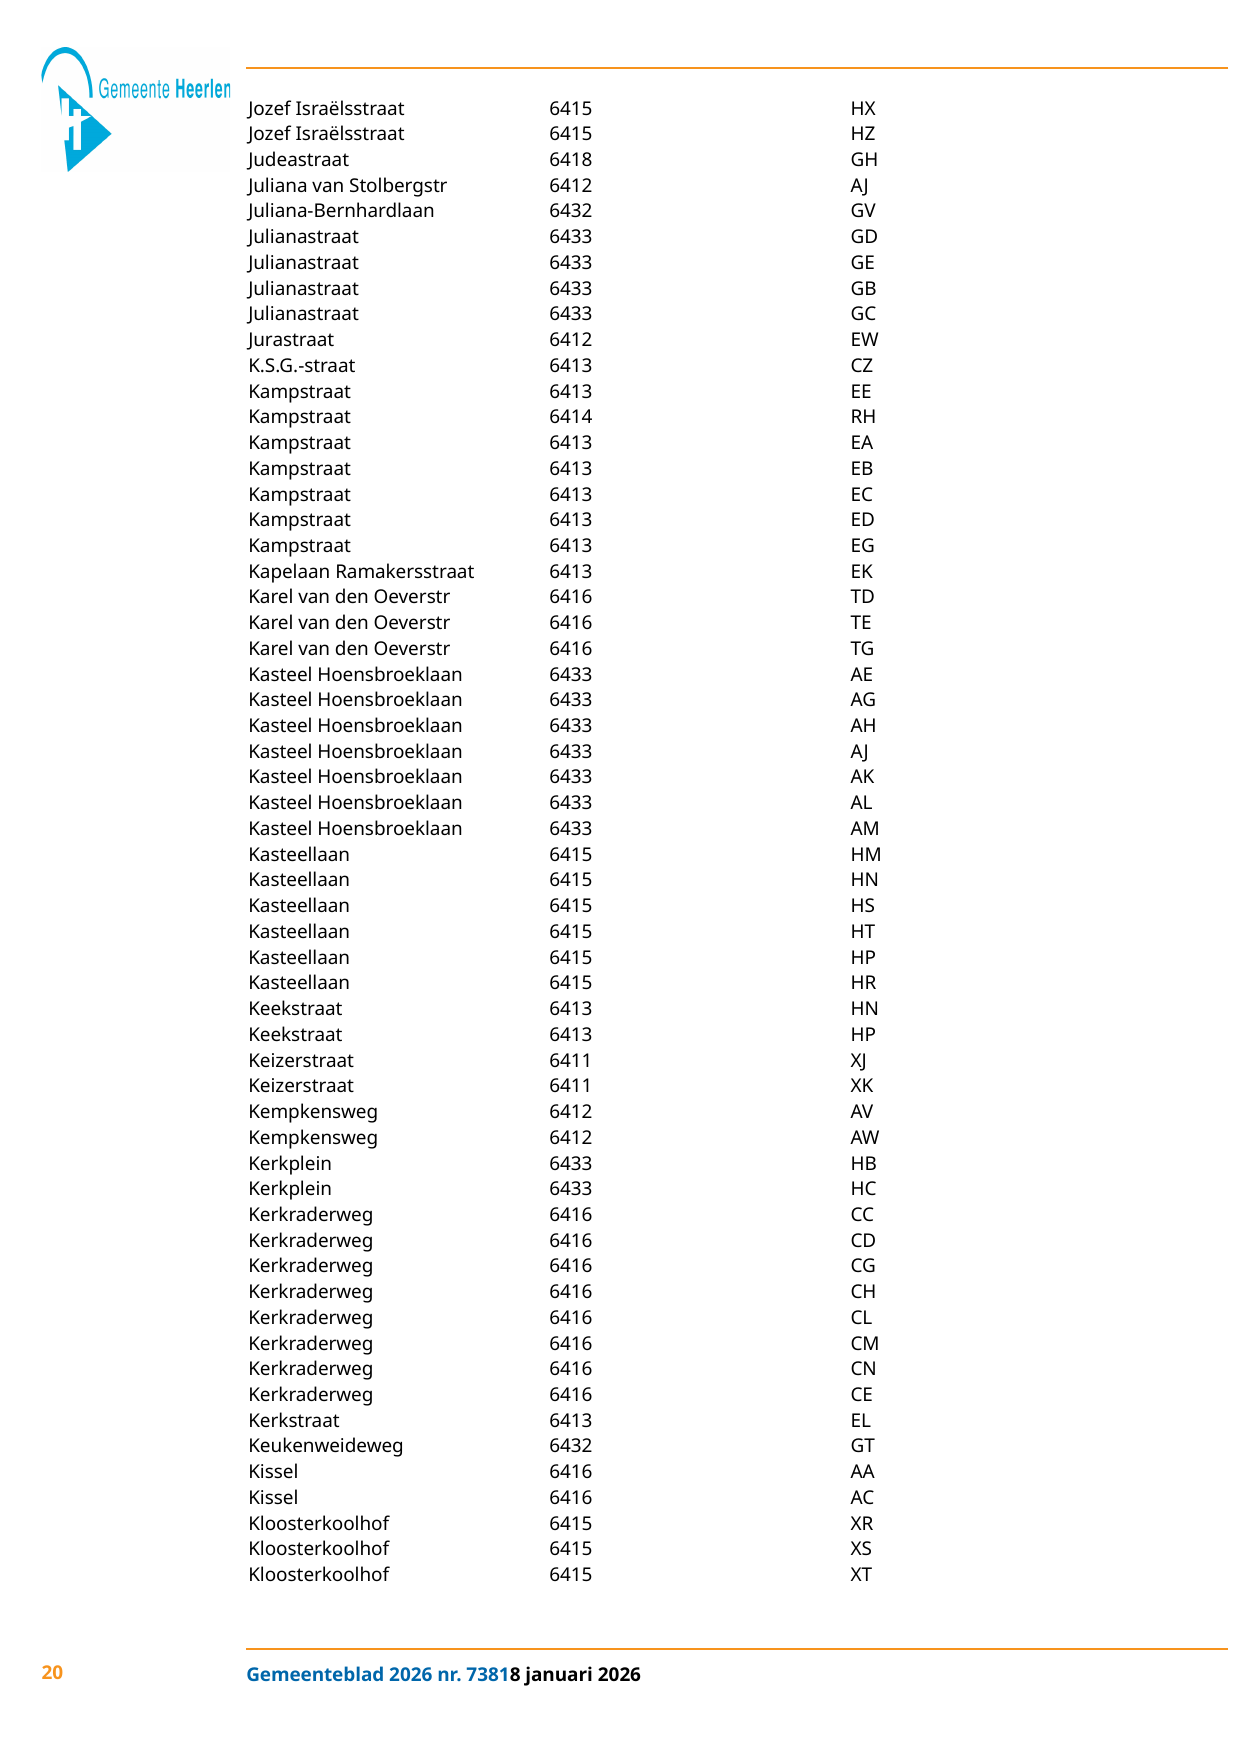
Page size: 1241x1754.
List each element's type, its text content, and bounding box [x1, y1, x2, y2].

table_cell Kampstraat [248, 506, 549, 532]
table_cell HP [850, 1021, 1152, 1047]
table_cell EG [850, 532, 1152, 558]
table_cell Kerkraderweg [248, 1253, 549, 1278]
table_cell 6433 [549, 815, 850, 841]
table_cell Juliana-Bernhardlaan [248, 198, 549, 223]
table_cell TG [850, 635, 1152, 661]
table_cell AJ [850, 172, 1152, 198]
table_cell 6415 [549, 944, 850, 969]
table_cell 6413 [549, 352, 850, 378]
table_cell Kampstraat [248, 404, 549, 429]
table_cell Julianastraat [248, 249, 549, 275]
table_cell Kasteel Hoensbroeklaan [248, 790, 549, 815]
table_cell CN [850, 1356, 1152, 1381]
table_cell 6416 [549, 1278, 850, 1304]
table_cell 6432 [549, 1433, 850, 1458]
table_cell XS [850, 1536, 1152, 1561]
table_cell 6416 [549, 1356, 850, 1381]
table_cell TD [850, 584, 1152, 609]
table_cell 6432 [549, 198, 850, 223]
table_cell 6412 [549, 1098, 850, 1124]
table_cell Keekstraat [248, 995, 549, 1021]
table_cell 6415 [549, 970, 850, 995]
table_cell 6415 [549, 893, 850, 918]
table_cell 6415 [549, 867, 850, 892]
table_cell AA [850, 1459, 1152, 1484]
table_cell HS [850, 893, 1152, 918]
table_cell HM [850, 841, 1152, 867]
table_cell Karel van den Oeverstr [248, 609, 549, 635]
table_cell Kerkplein [248, 1175, 549, 1201]
table_cell AH [850, 712, 1152, 738]
table_cell Kasteel Hoensbroeklaan [248, 687, 549, 712]
table_cell Kasteel Hoensbroeklaan [248, 738, 549, 764]
table_cell AG [850, 687, 1152, 712]
table_cell Kasteellaan [248, 970, 549, 995]
table_cell EC [850, 481, 1152, 506]
table_cell AC [850, 1484, 1152, 1510]
table_cell Kampstraat [248, 429, 549, 455]
table_cell K.S.G.-straat [248, 352, 549, 378]
table_cell Keukenweideweg [248, 1433, 549, 1458]
table_cell EB [850, 455, 1152, 481]
table_cell 6433 [549, 224, 850, 249]
table_cell Kasteel Hoensbroeklaan [248, 712, 549, 738]
table_cell Kempkensweg [248, 1098, 549, 1124]
table_cell Kampstraat [248, 378, 549, 403]
table_cell Jozef Israëlsstraat [248, 95, 549, 121]
table_cell Kasteellaan [248, 918, 549, 944]
table_cell 6433 [549, 738, 850, 764]
table_cell CD [850, 1227, 1152, 1253]
table_cell HN [850, 867, 1152, 892]
table_cell 6416 [549, 1201, 850, 1227]
table_cell 6415 [549, 841, 850, 867]
table_cell AJ [850, 738, 1152, 764]
table_cell Kerkraderweg [248, 1278, 549, 1304]
table_cell XT [850, 1561, 1152, 1587]
table_cell CM [850, 1330, 1152, 1356]
table_cell 6412 [549, 1124, 850, 1150]
table_cell Kerkstraat [248, 1407, 549, 1433]
table_cell 6411 [549, 1073, 850, 1098]
table_cell 6433 [549, 764, 850, 789]
table_cell 6413 [549, 481, 850, 506]
table_cell Kerkraderweg [248, 1227, 549, 1253]
table_cell RH [850, 404, 1152, 429]
table_cell 6415 [549, 1510, 850, 1536]
table_cell Kasteel Hoensbroeklaan [248, 661, 549, 687]
table_cell Kloosterkoolhof [248, 1561, 549, 1587]
table_cell 6433 [549, 301, 850, 326]
table_cell HR [850, 970, 1152, 995]
table_cell Kerkraderweg [248, 1381, 549, 1407]
table_cell GT [850, 1433, 1152, 1458]
table_cell 6416 [549, 609, 850, 635]
table_cell XJ [850, 1047, 1152, 1072]
table_cell 6413 [549, 995, 850, 1021]
table_cell Kissel [248, 1459, 549, 1484]
table_cell AW [850, 1124, 1152, 1150]
table_cell GB [850, 275, 1152, 301]
table_cell HN [850, 995, 1152, 1021]
table_cell GE [850, 249, 1152, 275]
table_cell 6433 [549, 1150, 850, 1175]
table_cell Karel van den Oeverstr [248, 584, 549, 609]
table_cell HT [850, 918, 1152, 944]
table_cell 6416 [549, 1330, 850, 1356]
table_cell 6413 [549, 378, 850, 403]
table_cell Kerkplein [248, 1150, 549, 1175]
table_cell Julianastraat [248, 301, 549, 326]
table_cell AV [850, 1098, 1152, 1124]
table_cell HB [850, 1150, 1152, 1175]
table_cell 6411 [549, 1047, 850, 1072]
table_cell 6416 [549, 1304, 850, 1330]
table_cell ED [850, 506, 1152, 532]
table_cell CZ [850, 352, 1152, 378]
table_cell 6433 [549, 1175, 850, 1201]
table_cell Jozef Israëlsstraat [248, 121, 549, 146]
table_cell Keizerstraat [248, 1073, 549, 1098]
table_cell 6412 [549, 172, 850, 198]
table_cell 6433 [549, 687, 850, 712]
table_cell AK [850, 764, 1152, 789]
table_cell Kerkraderweg [248, 1330, 549, 1356]
table_cell Kerkraderweg [248, 1201, 549, 1227]
table_cell 6416 [549, 1484, 850, 1510]
table_cell 6415 [549, 1561, 850, 1587]
table_cell 6414 [549, 404, 850, 429]
table_cell Kempkensweg [248, 1124, 549, 1150]
table_cell XK [850, 1073, 1152, 1098]
table_cell Kissel [248, 1484, 549, 1510]
table_cell AE [850, 661, 1152, 687]
table_cell HZ [850, 121, 1152, 146]
table_cell Kasteellaan [248, 841, 549, 867]
table_cell Kasteel Hoensbroeklaan [248, 764, 549, 789]
table_cell EK [850, 558, 1152, 584]
table_cell GH [850, 146, 1152, 172]
table_cell Kloosterkoolhof [248, 1510, 549, 1536]
table_cell GD [850, 224, 1152, 249]
table_cell Juliana van Stolbergstr [248, 172, 549, 198]
table_cell Kasteellaan [248, 944, 549, 969]
table_cell 6433 [549, 712, 850, 738]
table_cell GV [850, 198, 1152, 223]
table_cell Kasteel Hoensbroeklaan [248, 815, 549, 841]
table_cell 6416 [549, 635, 850, 661]
table_cell 6416 [549, 584, 850, 609]
table_cell 6415 [549, 95, 850, 121]
table_cell 6415 [549, 1536, 850, 1561]
table_cell Kasteellaan [248, 867, 549, 892]
table_cell XR [850, 1510, 1152, 1536]
table_cell 6416 [549, 1227, 850, 1253]
table_cell 6416 [549, 1253, 850, 1278]
table_cell CG [850, 1253, 1152, 1278]
table_cell CH [850, 1278, 1152, 1304]
table_cell 6413 [549, 506, 850, 532]
table_cell HC [850, 1175, 1152, 1201]
picture [41, 47, 59, 70]
table_cell 6413 [549, 429, 850, 455]
table_cell TE [850, 609, 1152, 635]
table_cell CL [850, 1304, 1152, 1330]
table_cell Kasteellaan [248, 893, 549, 918]
table_cell Kampstraat [248, 481, 549, 506]
table_cell 6418 [549, 146, 850, 172]
table_cell Judeastraat [248, 146, 549, 172]
picture [41, 47, 231, 172]
table_cell 6415 [549, 121, 850, 146]
table_cell Karel van den Oeverstr [248, 635, 549, 661]
table_cell 6413 [549, 532, 850, 558]
table_cell Julianastraat [248, 224, 549, 249]
table_cell Kloosterkoolhof [248, 1536, 549, 1561]
table_cell 6433 [549, 661, 850, 687]
table_cell 6413 [549, 455, 850, 481]
table_cell 6413 [549, 558, 850, 584]
table_cell Kerkraderweg [248, 1304, 549, 1330]
table_cell EL [850, 1407, 1152, 1433]
table_cell AL [850, 790, 1152, 815]
table_cell 6433 [549, 275, 850, 301]
table_cell HP [850, 944, 1152, 969]
table_cell Kerkraderweg [248, 1356, 549, 1381]
table_cell Kapelaan Ramakersstraat [248, 558, 549, 584]
table_cell 6412 [549, 326, 850, 352]
table_cell CE [850, 1381, 1152, 1407]
table_cell EE [850, 378, 1152, 403]
table_cell 6416 [549, 1381, 850, 1407]
table_cell 6415 [549, 918, 850, 944]
table_cell 6413 [549, 1021, 850, 1047]
table_cell HX [850, 95, 1152, 121]
table_cell CC [850, 1201, 1152, 1227]
table_cell Julianastraat [248, 275, 549, 301]
table_cell Keizerstraat [248, 1047, 549, 1072]
table_cell 6413 [549, 1407, 850, 1433]
table_cell EA [850, 429, 1152, 455]
table_cell AM [850, 815, 1152, 841]
table_cell Kampstraat [248, 455, 549, 481]
table_cell GC [850, 301, 1152, 326]
table_cell 6416 [549, 1459, 850, 1484]
table_cell 6433 [549, 249, 850, 275]
table_cell Keekstraat [248, 1021, 549, 1047]
table_cell EW [850, 326, 1152, 352]
table_cell Kampstraat [248, 532, 549, 558]
table_cell Jurastraat [248, 326, 549, 352]
table_cell 6433 [549, 790, 850, 815]
